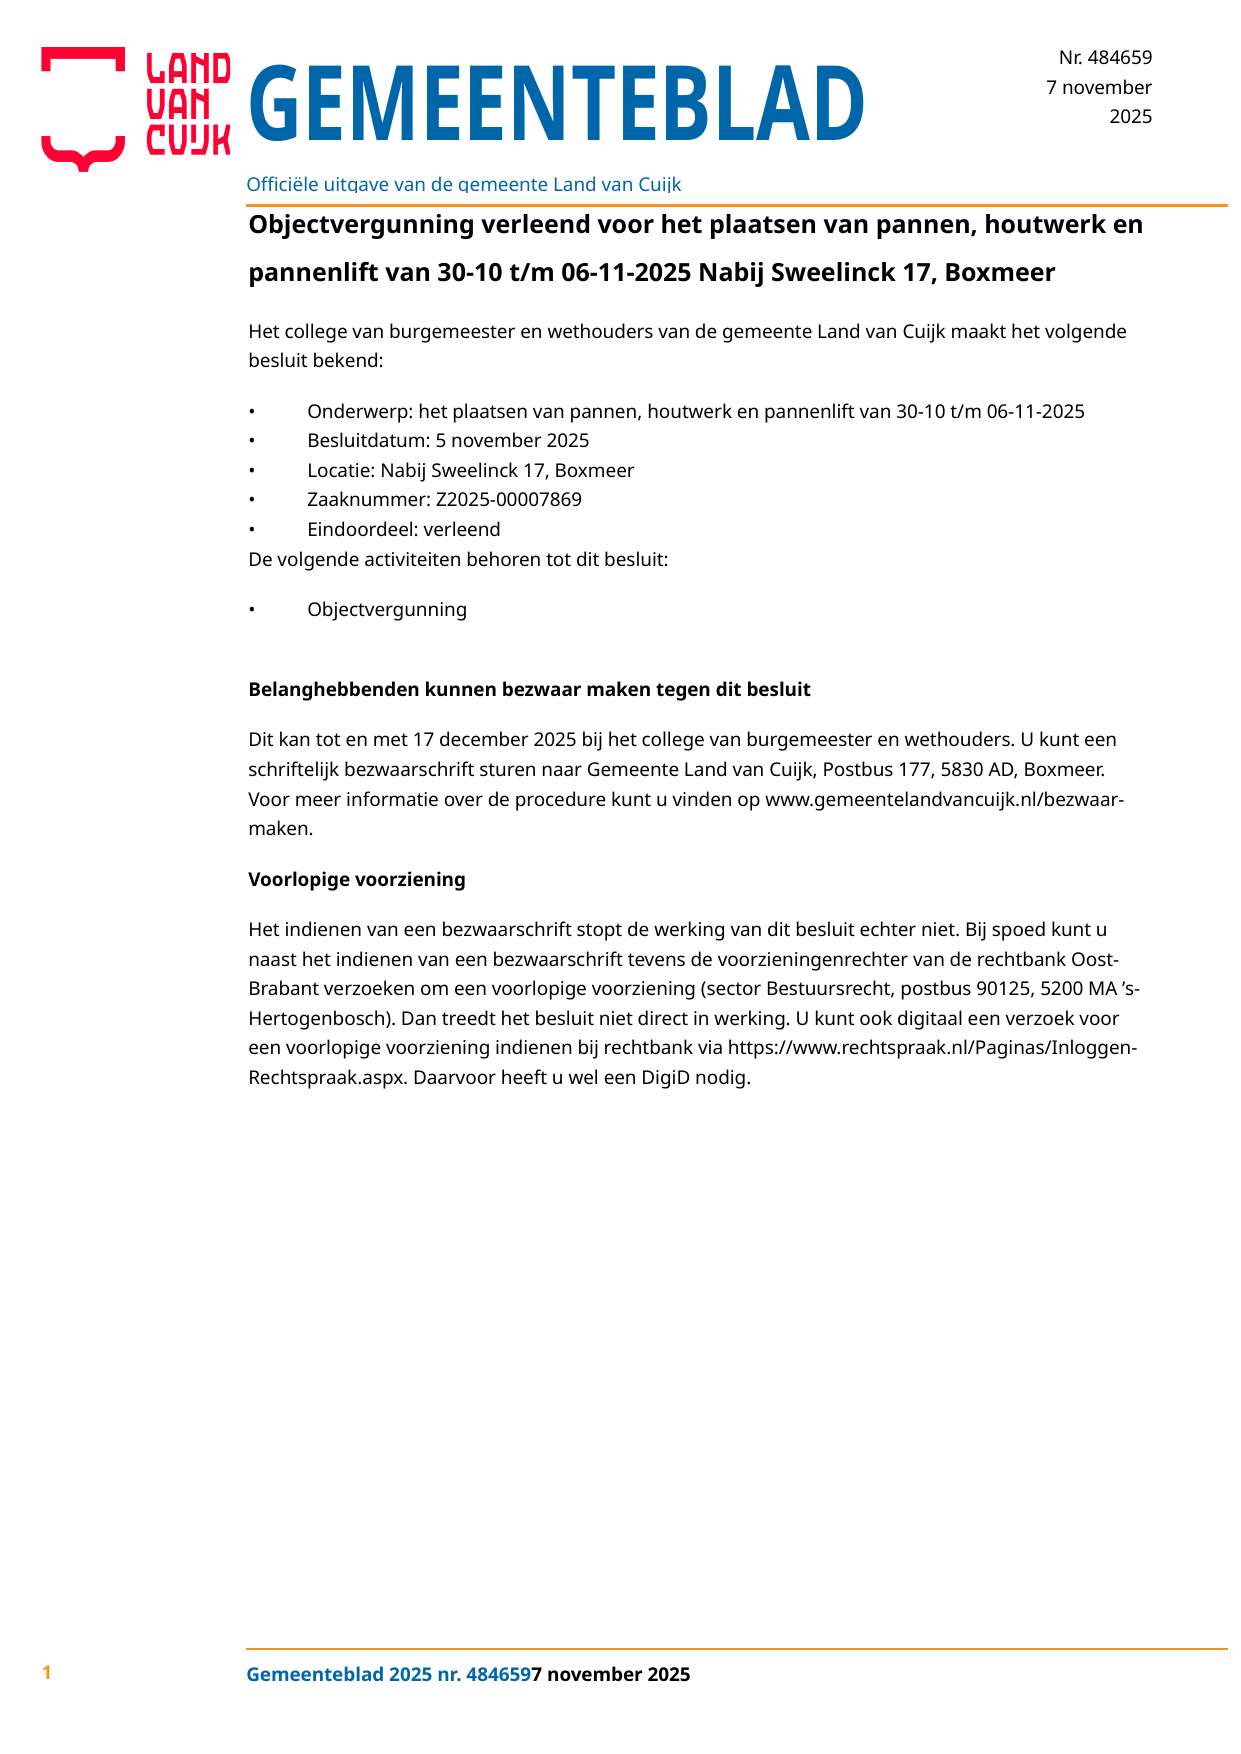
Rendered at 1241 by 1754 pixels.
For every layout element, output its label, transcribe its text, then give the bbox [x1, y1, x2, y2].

picture [41, 47, 231, 172]
text Het college van burgemeester en wethouders van de gemeente Land van Cuijk maakt het volgende besluit bekend: [248, 318, 1152, 373]
text Belanghebbenden kunnen bezwaar maken tegen dit besluit [248, 676, 1152, 702]
text Objectvergunning verleend voor het plaatsen van pannen, houtwerk en pannenlift van 30-10 t/m 06-11-2025 Nabij Sweelinck 17, Boxmeer [248, 207, 1152, 288]
list Locatie: Nabij Sweelinck 17, Boxmeer [248, 457, 1152, 483]
list Objectvergunning [248, 596, 1152, 622]
list Onderwerp: het plaatsen van pannen, houtwerk en pannenlift van 30-10 t/m 06-11-2025 [248, 398, 1152, 424]
list Eindoordeel: verleend [248, 516, 1152, 542]
text Voorlopige voorziening [248, 866, 1152, 892]
text De volgende activiteiten behoren tot dit besluit: [248, 546, 1152, 572]
list Zaaknummer: Z2025-00007869 [248, 487, 1152, 512]
text Dit kan tot en met 17 december 2025 bij het college van burgemeester en wethouders. U kunt een schriftelijk bezwaarschrift sturen naar Gemeente Land van Cuijk, Postbus 177, 5830 AD, Boxmeer. Voor meer informatie over de procedure kunt u vinden op www.gemeentelandvancuijk.nl/bezwaar-maken. [248, 727, 1152, 841]
text Het indienen van een bezwaarschrift stopt de werking van dit besluit echter niet. Bij spoed kunt u naast het indienen van een bezwaarschrift tevens de voorzieningenrechter van de rechtbank Oost-Brabant verzoeken om een voorlopige voorziening (sector Bestuursrecht, postbus 90125, 5200 MA ’s-Hertogenbosch). Dan treedt het besluit niet direct in werking. U kunt ook digitaal een verzoek voor een voorlopige voorziening indienen bij rechtbank via https://www.rechtspraak.nl/Paginas/Inloggen-Rechtspraak.aspx. Daarvoor heeft u wel een DigiD nodig. [248, 916, 1152, 1090]
list Besluitdatum: 5 november 2025 [248, 427, 1152, 453]
